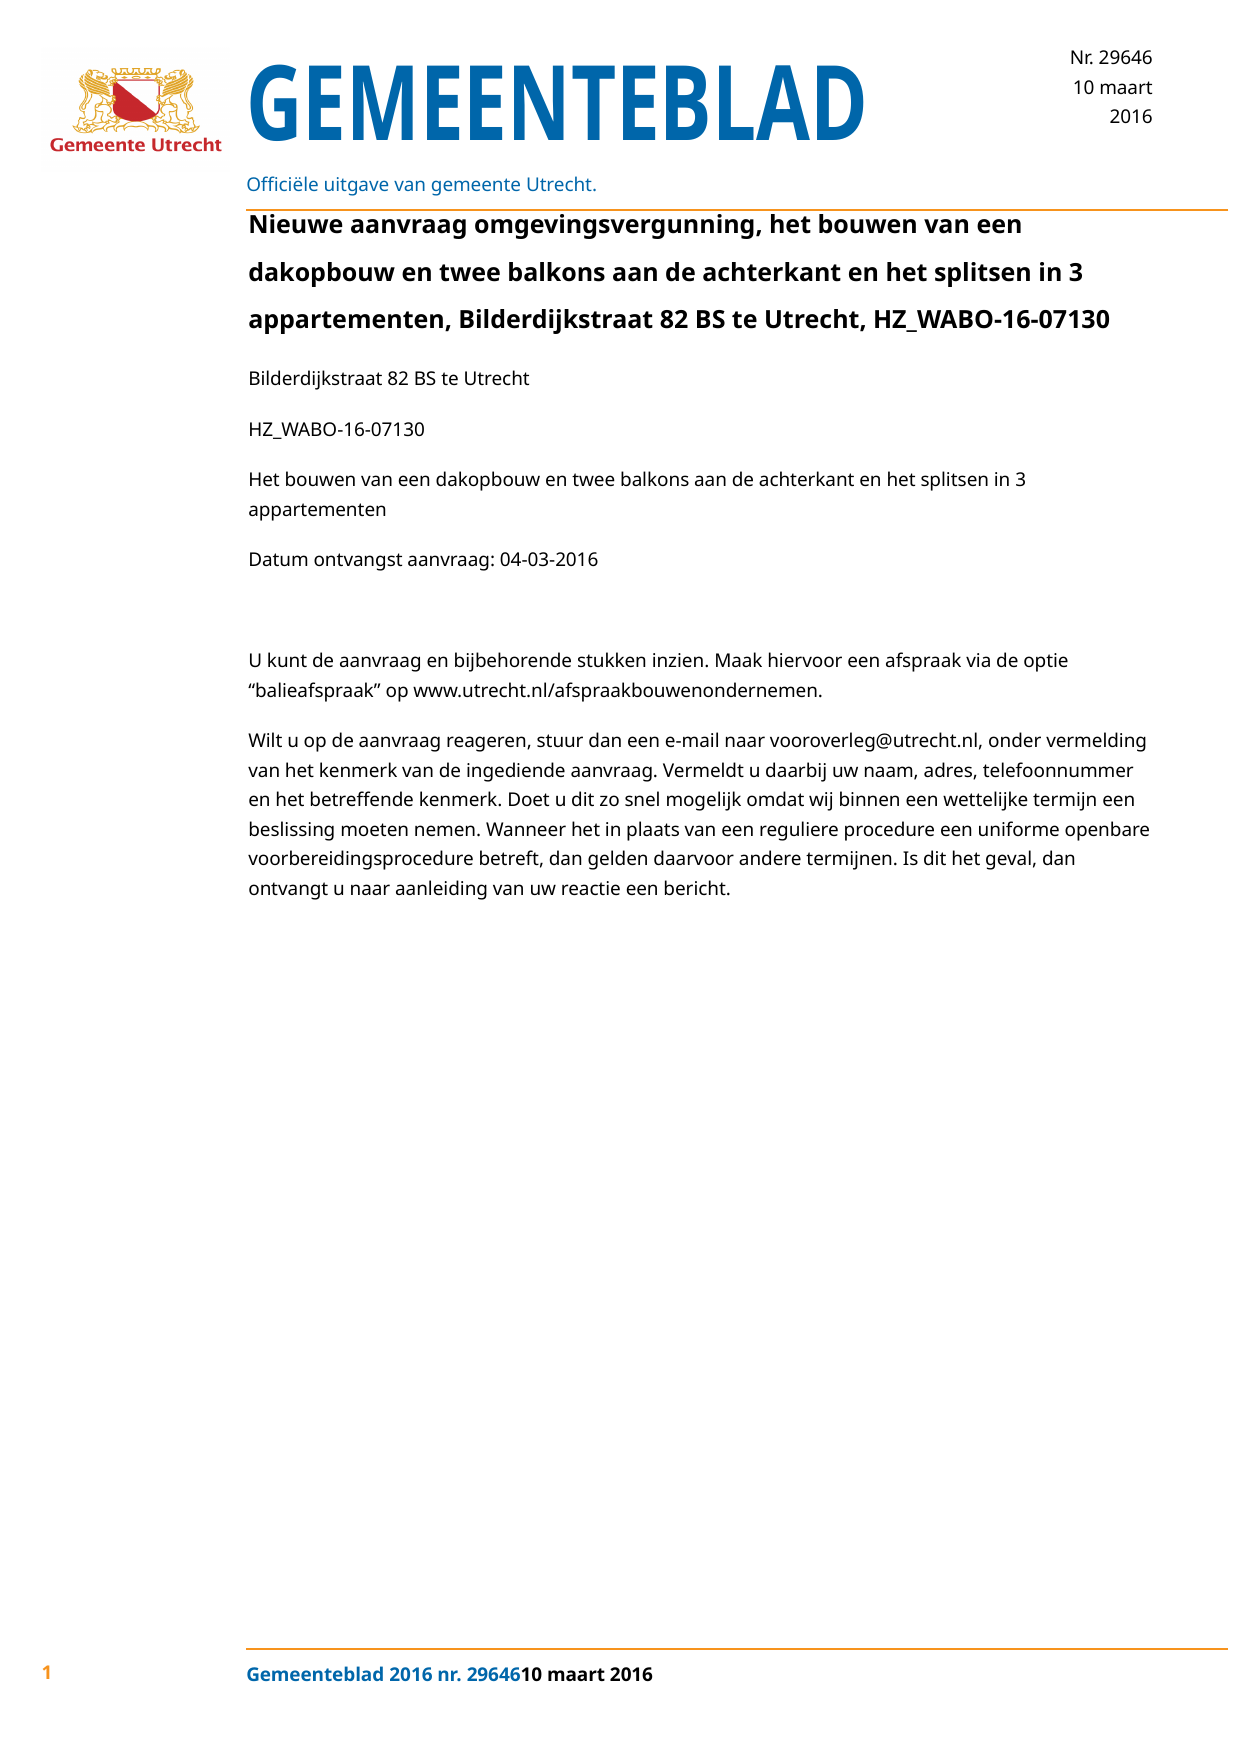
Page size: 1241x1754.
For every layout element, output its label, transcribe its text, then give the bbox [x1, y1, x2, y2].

text Het bouwen van een dakopbouw en twee balkons aan de achterkant en het splitsen in 3 appartementen [248, 466, 1152, 522]
picture [41, 47, 231, 172]
text U kunt de aanvraag en bijbehorende stukken inzien. Maak hiervoor een afspraak via de optie “balieafspraak” op www.utrecht.nl/afspraakbouwenondernemen. [248, 647, 1152, 702]
text HZ_WABO-16-07130 [248, 416, 1152, 442]
text Nieuwe aanvraag omgevingsvergunning, het bouwen van een dakopbouw en twee balkons aan de achterkant en het splitsen in 3 appartementen, Bilderdijkstraat 82 BS te Utrecht, HZ_WABO-16-07130 [248, 211, 1152, 336]
text Wilt u op de aanvraag reageren, stuur dan een e-mail naar vooroverleg@utrecht.nl, onder vermelding van het kenmerk van de ingediende aanvraag. Vermeldt u daarbij uw naam, adres, telefoonnummer en het betreffende kenmerk. Doet u dit zo snel mogelijk omdat wij binnen een wettelijke termijn een beslissing moeten nemen. Wanneer het in plaats van een reguliere procedure een uniforme openbare voorbereidingsprocedure betreft, dan gelden daarvoor andere termijnen. Is dit het geval, dan ontvangt u naar aanleiding van uw reactie een bericht. [248, 727, 1152, 901]
text Datum ontvangst aanvraag: 04-03-2016 [248, 546, 1152, 572]
text Bilderdijkstraat 82 BS te Utrecht [248, 366, 1152, 391]
